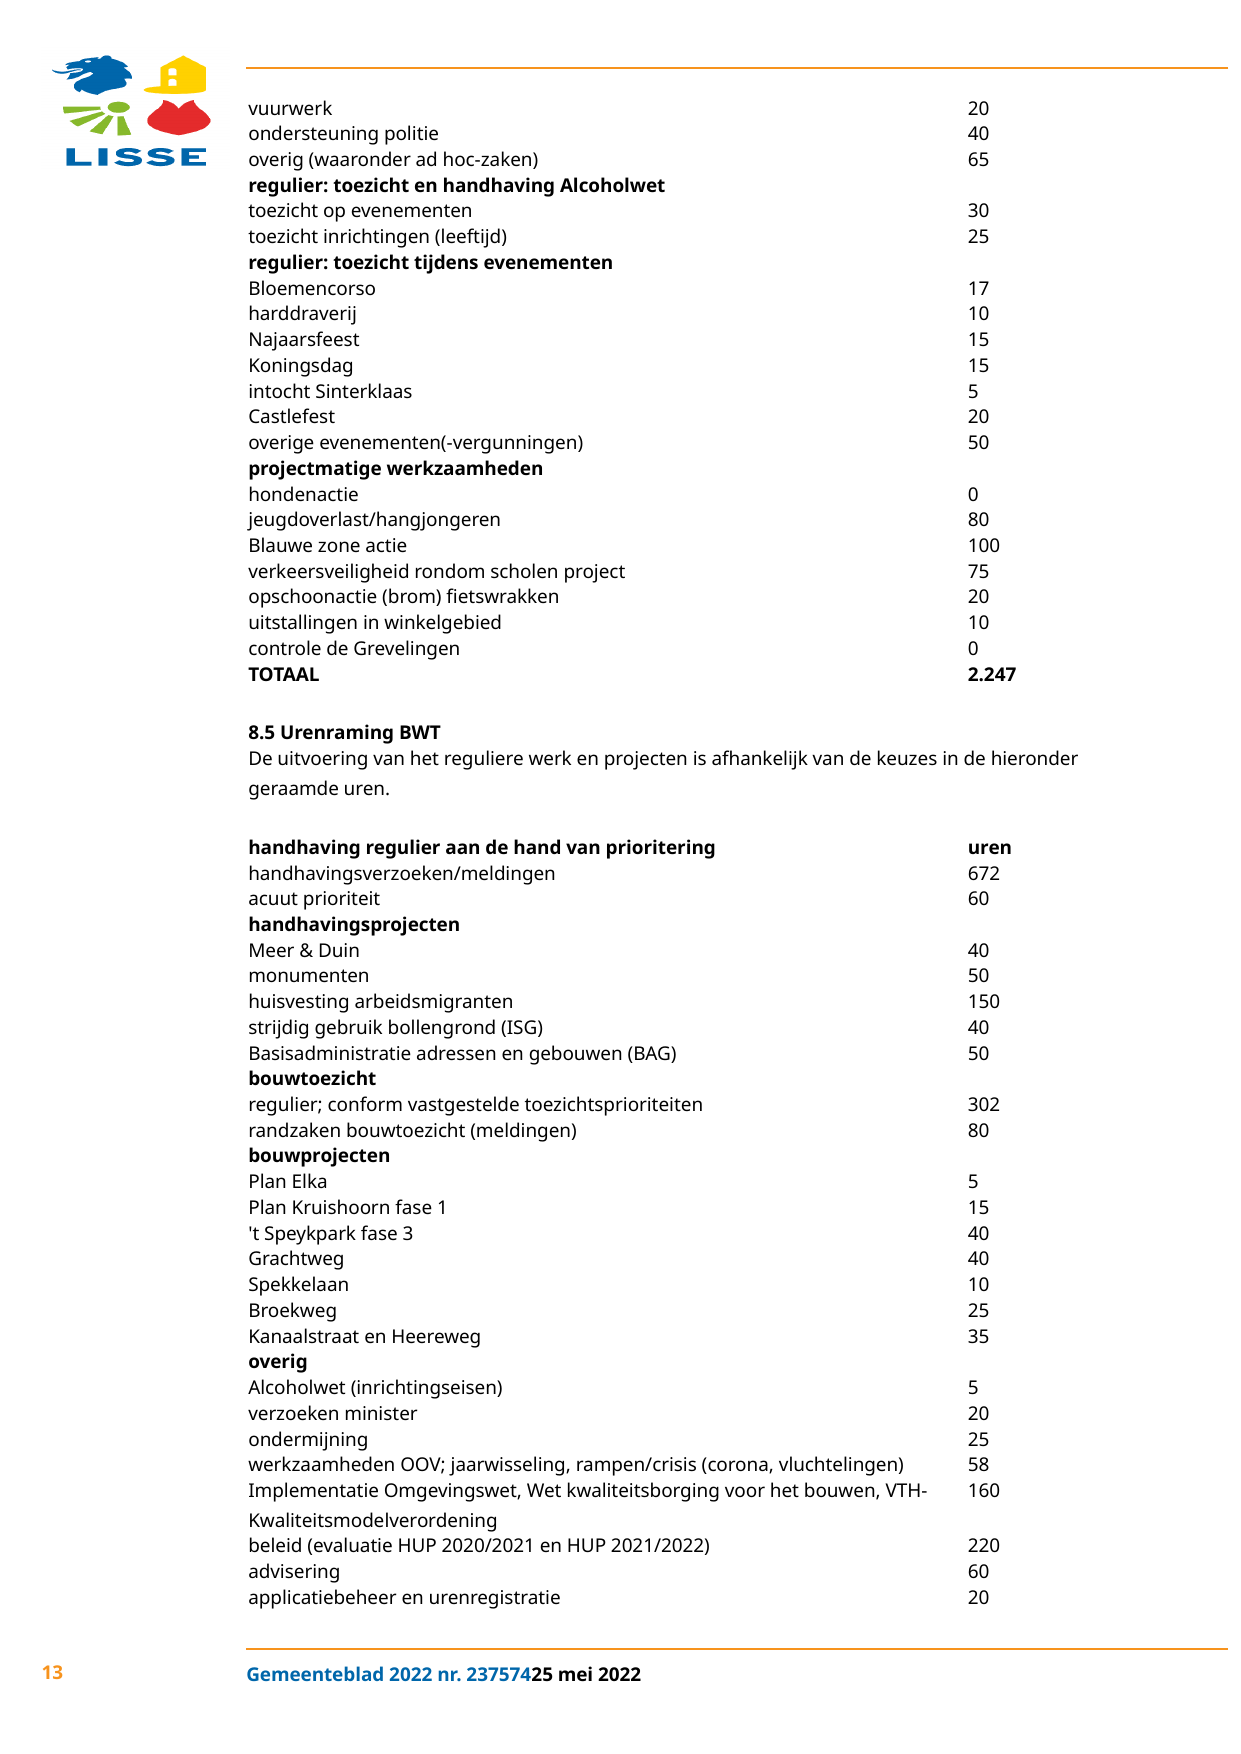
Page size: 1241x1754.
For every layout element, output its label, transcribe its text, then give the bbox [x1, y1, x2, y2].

table_cell jeugdoverlast/hangjongeren [248, 506, 968, 532]
table_cell 5 [968, 1374, 1152, 1400]
table_cell 160 [968, 1477, 1152, 1532]
table_cell Plan Kruishoorn fase 1 [248, 1194, 968, 1220]
table_cell [968, 1066, 1152, 1091]
table_cell Broekweg [248, 1297, 968, 1323]
table_cell 5 [968, 1169, 1152, 1194]
table_cell 80 [968, 506, 1152, 532]
table_cell 10 [968, 1271, 1152, 1297]
table_cell 58 [968, 1451, 1152, 1477]
table_cell Meer & Duin [248, 937, 968, 963]
table_cell 0 [968, 481, 1152, 506]
table_cell [968, 172, 1152, 198]
table_cell toezicht inrichtingen (leeftijd) [248, 224, 968, 249]
table_cell overig (waaronder ad hoc-zaken) [248, 146, 968, 172]
table_cell handhavingsverzoeken/meldingen [248, 860, 968, 885]
table_cell bouwprojecten [248, 1143, 968, 1168]
table_cell Castlefest [248, 404, 968, 429]
table_cell 10 [968, 609, 1152, 635]
table_cell Blauwe zone actie [248, 532, 968, 558]
table_cell Plan Elka [248, 1169, 968, 1194]
picture [41, 47, 231, 172]
table_cell acuut prioriteit [248, 885, 968, 911]
table_cell 5 [968, 378, 1152, 403]
table_cell Koningsdag [248, 352, 968, 378]
table_cell 25 [968, 1297, 1152, 1323]
table_cell 220 [968, 1533, 1152, 1558]
table_cell 65 [968, 146, 1152, 172]
table_cell 20 [968, 95, 1152, 121]
table_cell 60 [968, 1558, 1152, 1584]
table_cell huisvesting arbeidsmigranten [248, 988, 968, 1014]
table_header handhaving regulier aan de hand van prioritering [248, 834, 968, 860]
table_cell applicatiebeheer en urenregistratie [248, 1584, 968, 1610]
table_cell handhavingsprojecten [248, 911, 968, 937]
table_cell 35 [968, 1323, 1152, 1348]
table_cell verkeersveiligheid rondom scholen project [248, 558, 968, 584]
table_cell regulier: toezicht en handhaving Alcoholwet [248, 172, 968, 198]
table_cell 25 [968, 1426, 1152, 1451]
table_cell intocht Sinterklaas [248, 378, 968, 403]
table_cell 15 [968, 1194, 1152, 1220]
table_cell ondermijning [248, 1426, 968, 1451]
table_cell ondersteuning politie [248, 121, 968, 146]
table_cell Kanaalstraat en Heereweg [248, 1323, 968, 1348]
table_cell 20 [968, 1400, 1152, 1426]
table_cell 't Speykpark fase 3 [248, 1220, 968, 1246]
text De uitvoering van het reguliere werk en projecten is afhankelijk van de keuzes in de hieronder geraamde uren. [248, 745, 1152, 800]
table_cell 50 [968, 963, 1152, 988]
table_cell randzaken bouwtoezicht (meldingen) [248, 1117, 968, 1143]
table_cell 40 [968, 1220, 1152, 1246]
table_cell [968, 455, 1152, 481]
table_cell 50 [968, 1040, 1152, 1066]
table_cell projectmatige werkzaamheden [248, 455, 968, 481]
table_header uren [968, 834, 1152, 860]
table_cell 2.247 [968, 661, 1152, 687]
table_cell 40 [968, 1246, 1152, 1271]
table_cell [968, 1143, 1152, 1168]
text 8.5 Urenraming BWT [248, 719, 1152, 745]
table_cell Najaarsfeest [248, 326, 968, 352]
table_cell overige evenementen(-vergunningen) [248, 429, 968, 455]
table_cell 80 [968, 1117, 1152, 1143]
table_cell hondenactie [248, 481, 968, 506]
table_cell Basisadministratie adressen en gebouwen (BAG) [248, 1040, 968, 1066]
table_cell 20 [968, 584, 1152, 609]
table_cell 40 [968, 121, 1152, 146]
table_cell overig [248, 1349, 968, 1374]
table_cell 50 [968, 429, 1152, 455]
table_cell 10 [968, 301, 1152, 326]
table_cell TOTAAL [248, 661, 968, 687]
table_cell 15 [968, 352, 1152, 378]
table_cell 150 [968, 988, 1152, 1014]
table_cell bouwtoezicht [248, 1066, 968, 1091]
table_cell Grachtweg [248, 1246, 968, 1271]
table_cell strijdig gebruik bollengrond (ISG) [248, 1014, 968, 1040]
table_cell [968, 1349, 1152, 1374]
table_cell advisering [248, 1558, 968, 1584]
table_cell 15 [968, 326, 1152, 352]
table_cell 100 [968, 532, 1152, 558]
table_cell 60 [968, 885, 1152, 911]
table_cell 17 [968, 275, 1152, 301]
table_cell 40 [968, 937, 1152, 963]
table_cell controle de Grevelingen [248, 635, 968, 661]
table_cell Bloemencorso [248, 275, 968, 301]
table_cell 0 [968, 635, 1152, 661]
table_cell verzoeken minister [248, 1400, 968, 1426]
table_cell Spekkelaan [248, 1271, 968, 1297]
table_cell regulier: toezicht tijdens evenementen [248, 249, 968, 275]
table_cell 302 [968, 1091, 1152, 1117]
table_cell 25 [968, 224, 1152, 249]
table_cell 672 [968, 860, 1152, 885]
table_cell uitstallingen in winkelgebied [248, 609, 968, 635]
table_cell opschoonactie (brom) fietswrakken [248, 584, 968, 609]
table_cell Implementatie Omgevingswet, Wet kwaliteitsborging voor het bouwen, VTH-Kwaliteitsmodelverordening [248, 1477, 968, 1532]
table_cell toezicht op evenementen [248, 198, 968, 223]
table_cell regulier; conform vastgestelde toezichtsprioriteiten [248, 1091, 968, 1117]
table_cell [968, 249, 1152, 275]
table_cell monumenten [248, 963, 968, 988]
table_cell vuurwerk [248, 95, 968, 121]
table_cell werkzaamheden OOV; jaarwisseling, rampen/crisis (corona, vluchtelingen) [248, 1451, 968, 1477]
table_cell 75 [968, 558, 1152, 584]
table_cell [968, 911, 1152, 937]
table_cell 20 [968, 1584, 1152, 1610]
table_cell beleid (evaluatie HUP 2020/2021 en HUP 2021/2022) [248, 1533, 968, 1558]
table_cell Alcoholwet (inrichtingseisen) [248, 1374, 968, 1400]
table_cell 20 [968, 404, 1152, 429]
table_cell harddraverij [248, 301, 968, 326]
table_cell 40 [968, 1014, 1152, 1040]
table_cell 30 [968, 198, 1152, 223]
